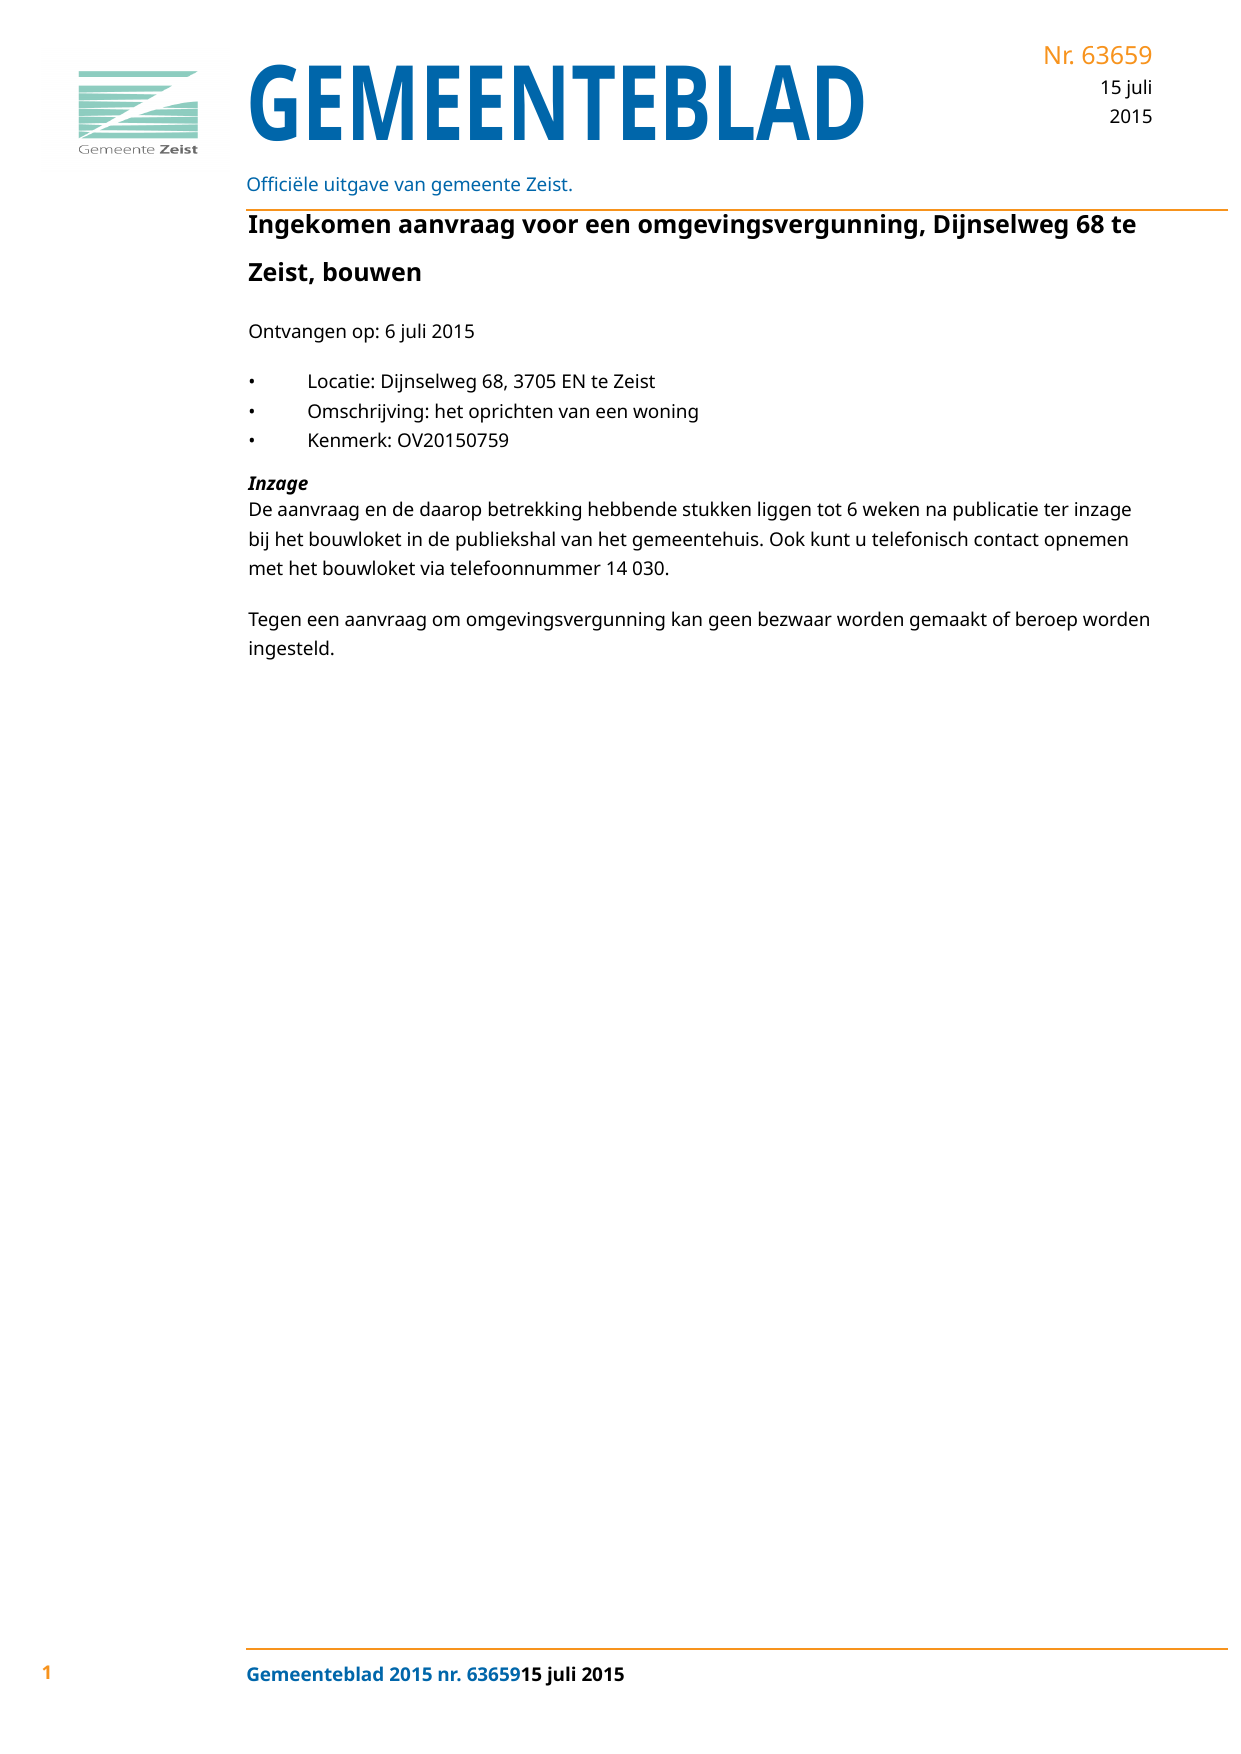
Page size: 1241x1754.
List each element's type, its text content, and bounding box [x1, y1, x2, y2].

text Ontvangen op: 6 juli 2015 [248, 318, 1152, 344]
text De aanvraag en de daarop betrekking hebbende stukken liggen tot 6 weken na publicatie ter inzage bij het bouwloket in de publiekshal van het gemeentehuis. Ook kunt u telefonisch contact opnemen met het bouwloket via telefoonnummer 14 030. [248, 496, 1152, 581]
list Omschrijving: het oprichten van een woning [248, 398, 1152, 424]
text Ingekomen aanvraag voor een omgevingsvergunning, Dijnselweg 68 te Zeist, bouwen [248, 211, 1152, 288]
list Kenmerk: OV20150759 [248, 427, 1152, 453]
text Tegen een aanvraag om omgevingsvergunning kan geen bezwaar worden gemaakt of beroep worden ingesteld. [248, 606, 1152, 661]
list Locatie: Dijnselweg 68, 3705 EN te Zeist [248, 368, 1152, 394]
text Inzage [248, 471, 1152, 496]
picture [41, 47, 231, 172]
